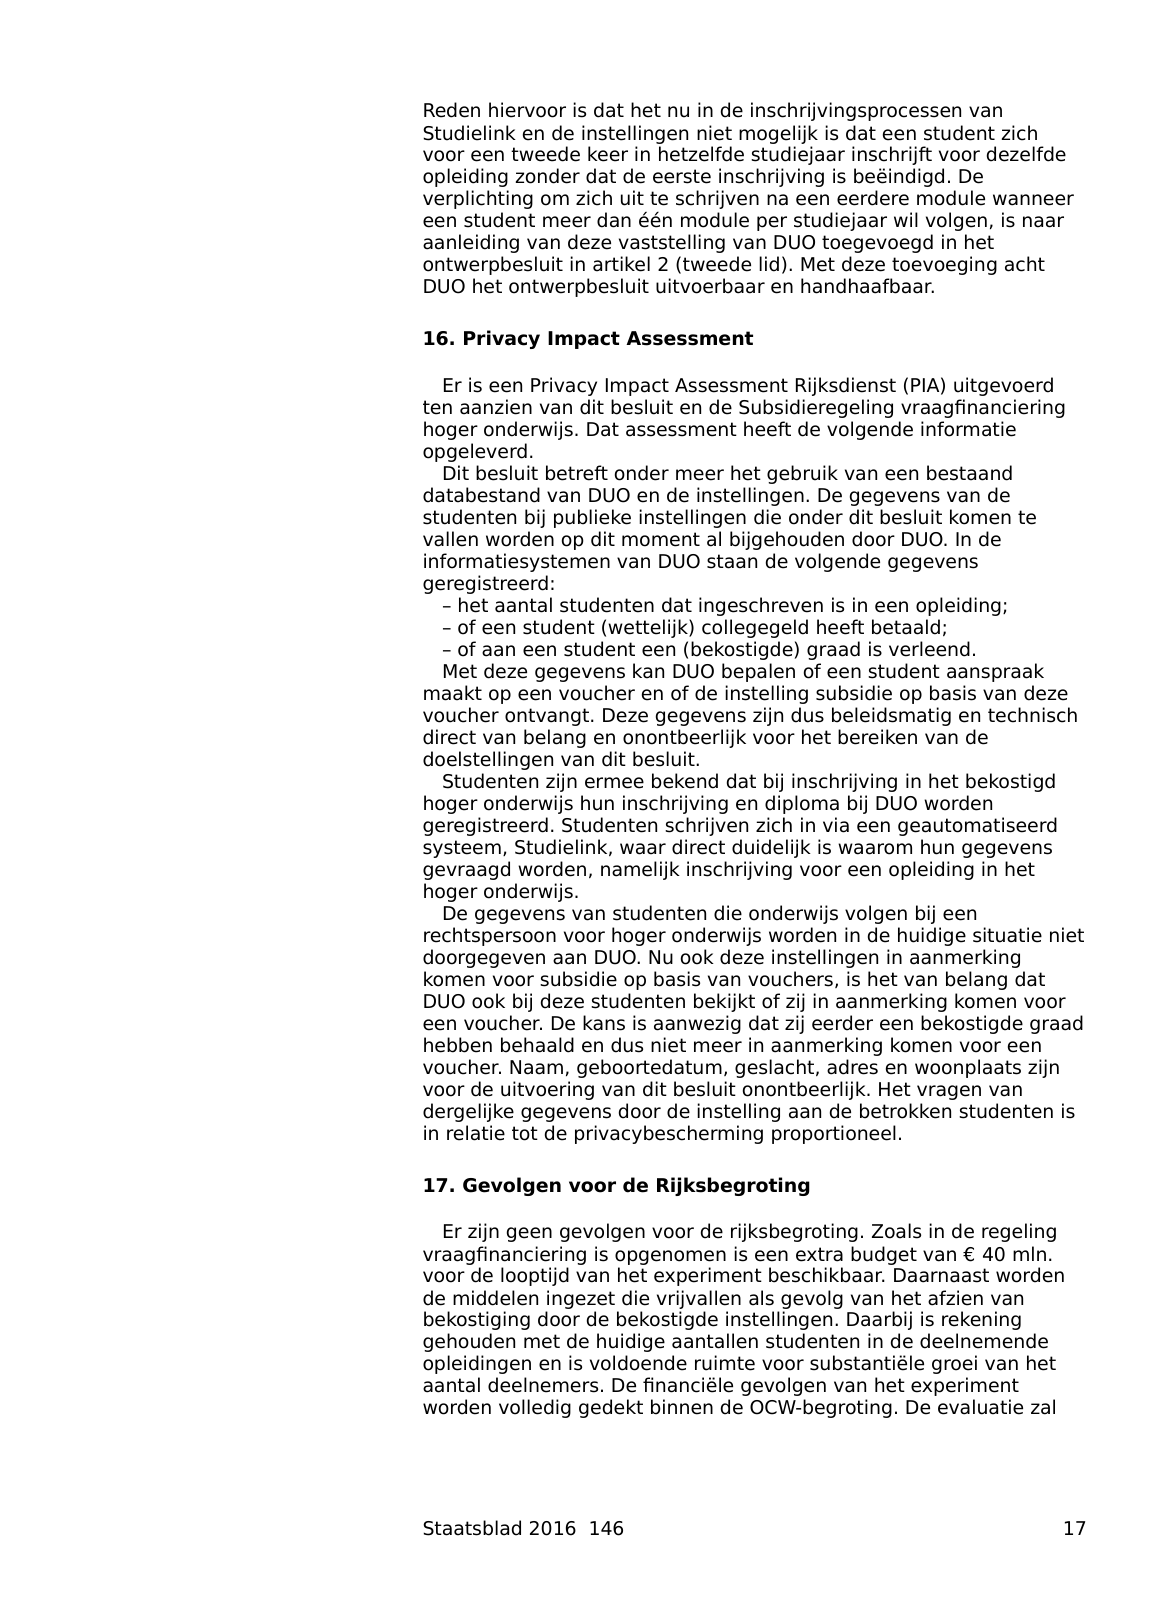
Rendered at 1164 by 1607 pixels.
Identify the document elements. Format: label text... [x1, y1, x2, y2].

subtitle 16. Privacy Impact Assessment [422, 328, 1087, 350]
text Reden hiervoor is dat het nu in de inschrijvingsprocessen van Studielink en de instellingen niet mogelijk is dat een student zich voor een tweede keer in hetzelfde studiejaar inschrijft voor dezelfde opleiding zonder dat de eerste inschrijving is beëindigd. De verplichting om zich uit te schrijven na een eerdere module wanneer een student meer dan één module per studiejaar wil volgen, is naar aanleiding van deze vaststelling van DUO toegevoegd in het ontwerpbesluit in artikel 2 (tweede lid). Met deze toevoeging acht DUO het ontwerpbesluit uitvoerbaar en handhaafbaar. [422, 100, 1087, 298]
text – het aantal studenten dat ingeschreven is in een opleiding; [422, 595, 1087, 617]
text De gegevens van studenten die onderwijs volgen bij een rechtspersoon voor hoger onderwijs worden in de huidige situatie niet doorgegeven aan DUO. Nu ook deze instellingen in aanmerking komen voor subsidie op basis van vouchers, is het van belang dat DUO ook bij deze studenten bekijkt of zij in aanmerking komen voor een voucher. De kans is aanwezig dat zij eerder een bekostigde graad hebben behaald en dus niet meer in aanmerking komen voor een voucher. Naam, geboortedatum, geslacht, adres en woonplaats zijn voor de uitvoering van dit besluit onontbeerlijk. Het vragen van dergelijke gegevens door de instelling aan de betrokken studenten is in relatie tot de privacybescherming proportioneel. [422, 903, 1087, 1144]
text – of aan een student een (bekostigde) graad is verleend. [422, 639, 1087, 661]
text – of een student (wettelijk) collegegeld heeft betaald; [422, 617, 1087, 639]
text Met deze gegevens kan DUO bepalen of een student aanspraak maakt op een voucher en of de instelling subsidie op basis van deze voucher ontvangt. Deze gegevens zijn dus beleidsmatig en technisch direct van belang en onontbeerlijk voor het bereiken van de doelstellingen van dit besluit. [422, 661, 1087, 771]
text Er is een Privacy Impact Assessment Rijksdienst (PIA) uitgevoerd ten aanzien van dit besluit en de Subsidieregeling vraagfinanciering hoger onderwijs. Dat assessment heeft de volgende informatie opgeleverd. [422, 375, 1087, 463]
text Dit besluit betreft onder meer het gebruik van een bestaand databestand van DUO en de instellingen. De gegevens van de studenten bij publieke instellingen die onder dit besluit komen te vallen worden op dit moment al bijgehouden door DUO. In de informatiesystemen van DUO staan de volgende gegevens geregistreerd: [422, 463, 1087, 595]
text Studenten zijn ermee bekend dat bij inschrijving in het bekostigd hoger onderwijs hun inschrijving en diploma bij DUO worden geregistreerd. Studenten schrijven zich in via een geautomatiseerd systeem, Studielink, waar direct duidelijk is waarom hun gegevens gevraagd worden, namelijk inschrijving voor een opleiding in het hoger onderwijs. [422, 771, 1087, 903]
text Er zijn geen gevolgen voor de rijksbegroting. Zoals in de regeling vraagfinanciering is opgenomen is een extra budget van € 40 mln. voor de looptijd van het experiment beschikbaar. Daarnaast worden de middelen ingezet die vrijvallen als gevolg van het afzien van bekostiging door de bekostigde instellingen. Daarbij is rekening gehouden met de huidige aantallen studenten in de deelnemende opleidingen en is voldoende ruimte voor substantiële groei van het aantal deelnemers. De financiële gevolgen van het experiment worden volledig gedekt binnen de OCW-begroting. De evaluatie zal [422, 1221, 1087, 1419]
subtitle 17. Gevolgen voor de Rijksbegroting [422, 1174, 1087, 1196]
